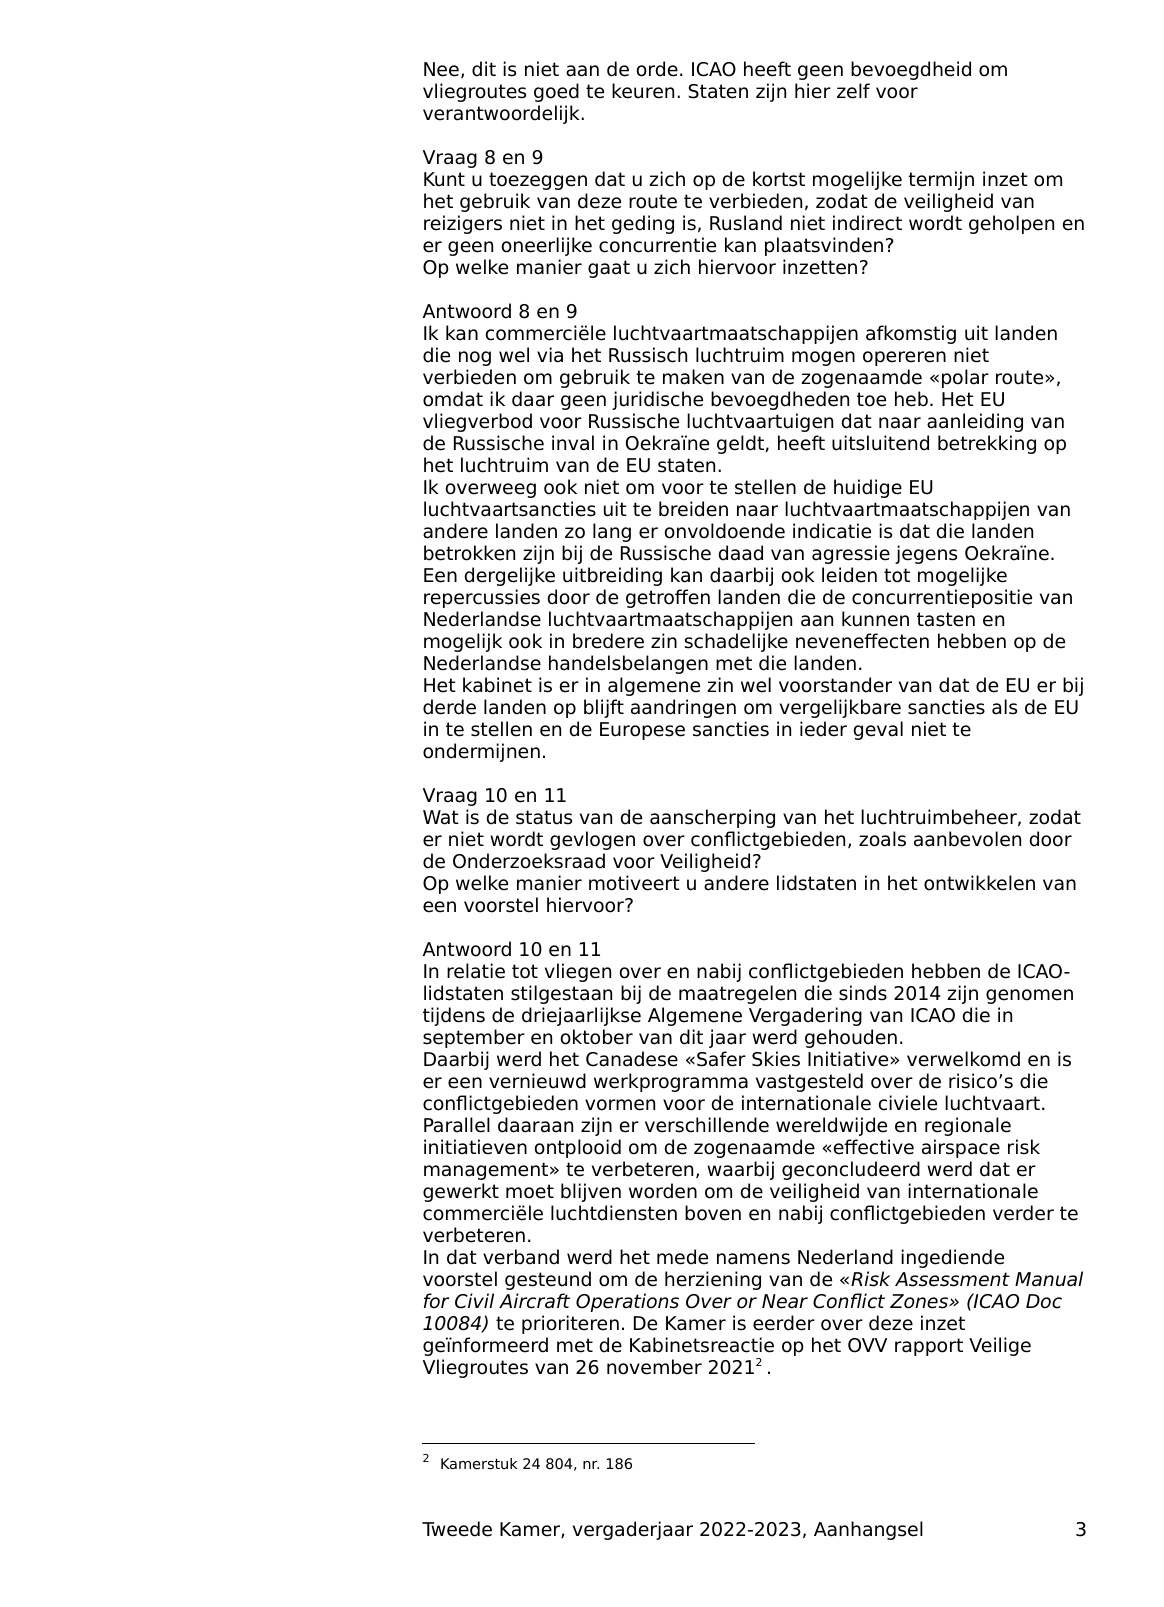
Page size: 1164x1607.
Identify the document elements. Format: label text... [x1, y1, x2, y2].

text Kunt u toezeggen dat u zich op de kortst mogelijke termijn inzet om het gebruik van deze route te verbieden, zodat de veiligheid van reizigers niet in het geding is, Rusland niet indirect wordt geholpen en er geen oneerlijke concurrentie kan plaatsvinden? [422, 169, 1087, 257]
text Daarbij werd het Canadese «Safer Skies Initiative» verwelkomd en is er een vernieuwd werkprogramma vastgesteld over de risico’s die conflictgebieden vormen voor de internationale civiele luchtvaart. [422, 1049, 1087, 1115]
text Het kabinet is er in algemene zin wel voorstander van dat de EU er bij derde landen op blijft aandringen om vergelijkbare sancties als de EU in te stellen en de Europese sancties in ieder geval niet te ondermijnen. [422, 675, 1087, 763]
text Op welke manier gaat u zich hiervoor inzetten? [422, 257, 1087, 279]
text Vraag 8 en 9 [422, 147, 1087, 169]
text Ik overweeg ook niet om voor te stellen de huidige EU luchtvaartsancties uit te breiden naar luchtvaartmaatschappijen van andere landen zo lang er onvoldoende indicatie is dat die landen betrokken zijn bij de Russische daad van agressie jegens Oekraïne. Een dergelijke uitbreiding kan daarbij ook leiden tot mogelijke repercussies door de getroffen landen die de concurrentiepositie van Nederlandse luchtvaartmaatschappijen aan kunnen tasten en mogelijk ook in bredere zin schadelijke neveneffecten hebben op de Nederlandse handelsbelangen met die landen. [422, 477, 1087, 675]
text Ik kan commerciële luchtvaartmaatschappijen afkomstig uit landen die nog wel via het Russisch luchtruim mogen opereren niet verbieden om gebruik te maken van de zogenaamde «polar route», omdat ik daar geen juridische bevoegdheden toe heb. Het EU vliegverbod voor Russische luchtvaartuigen dat naar aanleiding van de Russische inval in Oekraïne geldt, heeft uitsluitend betrekking op het luchtruim van de EU staten. [422, 323, 1087, 477]
text Wat is de status van de aanscherping van het luchtruimbeheer, zodat er niet wordt gevlogen over conflictgebieden, zoals aanbevolen door de Onderzoeksraad voor Veiligheid? [422, 807, 1087, 873]
text Kamerstuk 24 804, nr. 186 [422, 1452, 1087, 1474]
text In dat verband werd het mede namens Nederland ingediende voorstel gesteund om de herziening van de «Risk Assessment Manual for Civil Aircraft Operations Over or Near Conflict Zones» (ICAO Doc 10084) te prioriteren. De Kamer is eerder over deze inzet geïnformeerd met de Kabinetsreactie op het OVV rapport Veilige Vliegroutes van 26 november 2021. [422, 1247, 1087, 1379]
text Vraag 10 en 11 [422, 785, 1087, 807]
text Nee, dit is niet aan de orde. ICAO heeft geen bevoegdheid om vliegroutes goed te keuren. Staten zijn hier zelf voor verantwoordelijk. [422, 59, 1087, 125]
text Antwoord 8 en 9 [422, 301, 1087, 323]
text Op welke manier motiveert u andere lidstaten in het ontwikkelen van een voorstel hiervoor? [422, 873, 1087, 917]
text Antwoord 10 en 11 [422, 939, 1087, 961]
text Parallel daaraan zijn er verschillende wereldwijde en regionale initiatieven ontplooid om de zogenaamde «effective airspace risk management» te verbeteren, waarbij geconcludeerd werd dat er gewerkt moet blijven worden om de veiligheid van internationale commerciële luchtdiensten boven en nabij conflictgebieden verder te verbeteren. [422, 1115, 1087, 1247]
text In relatie tot vliegen over en nabij conflictgebieden hebben de ICAO-lidstaten stilgestaan bij de maatregelen die sinds 2014 zijn genomen tijdens de driejaarlijkse Algemene Vergadering van ICAO die in september en oktober van dit jaar werd gehouden. [422, 961, 1087, 1049]
